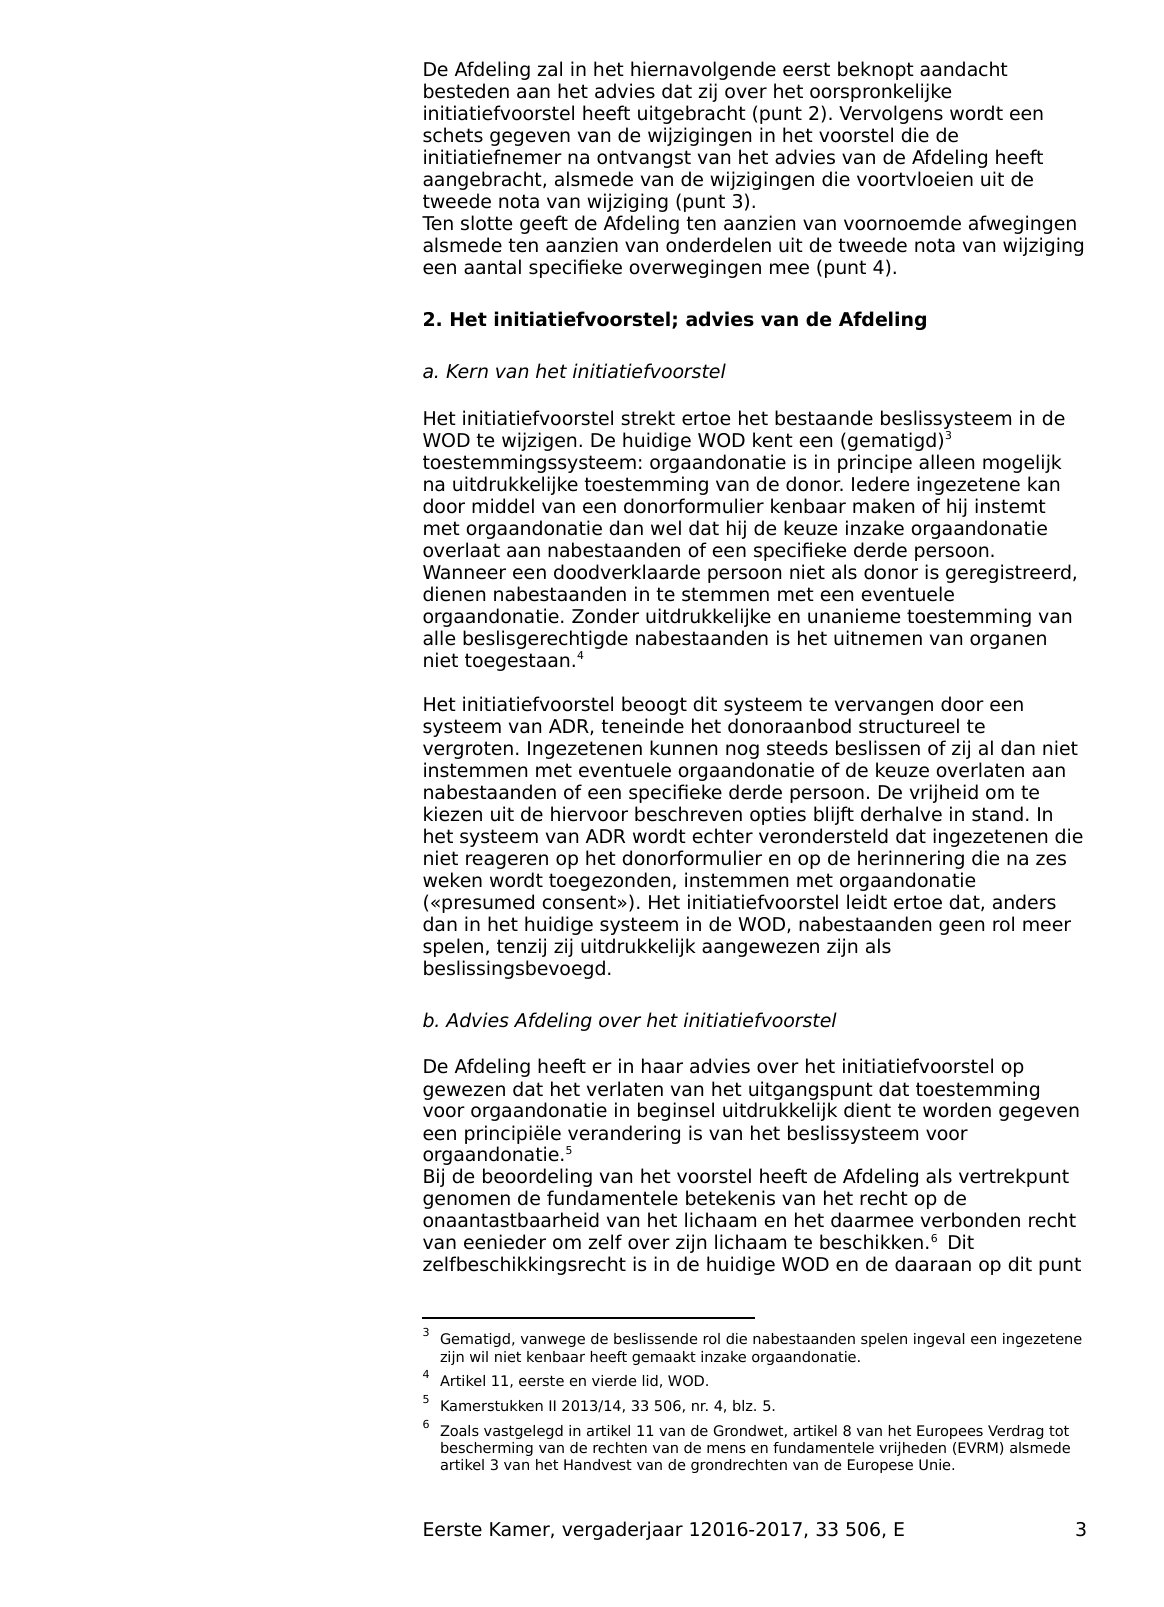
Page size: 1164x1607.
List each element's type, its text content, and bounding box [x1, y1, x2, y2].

text Het initiatiefvoorstel strekt ertoe het bestaande beslissysteem in de WOD te wijzigen. De huidige WOD kent een (gematigd) toestemmingssysteem: orgaandonatie is in principe alleen mogelijk na uitdrukkelijke toestemming van de donor. Iedere ingezetene kan door middel van een donorformulier kenbaar maken of hij instemt met orgaandonatie dan wel dat hij de keuze inzake orgaandonatie overlaat aan nabestaanden of een specifieke derde persoon. [422, 408, 1087, 562]
subtitle 2. Het initiatiefvoorstel; advies van de Afdeling [422, 309, 1087, 331]
subtitle b. Advies Afdeling over het initiatiefvoorstel [422, 1009, 1087, 1031]
text Kamerstukken II 2013/14, 33 506, nr. 4, blz. 5. [422, 1393, 1087, 1416]
text Zoals vastgelegd in artikel 11 van de Grondwet, artikel 8 van het Europees Verdrag tot bescherming van de rechten van de mens en fundamentele vrijheden (EVRM) alsmede artikel 3 van het Handvest van de grondrechten van de Europese Unie. [422, 1418, 1087, 1474]
text Het initiatiefvoorstel beoogt dit systeem te vervangen door een systeem van ADR, teneinde het donoraanbod structureel te vergroten. Ingezetenen kunnen nog steeds beslissen of zij al dan niet instemmen met eventuele orgaandonatie of de keuze overlaten aan nabestaanden of een specifieke derde persoon. De vrijheid om te kiezen uit de hiervoor beschreven opties blijft derhalve in stand. In het systeem van ADR wordt echter verondersteld dat ingezetenen die niet reageren op het donorformulier en op de herinnering die na zes weken wordt toegezonden, instemmen met orgaandonatie («presumed consent»). Het initiatiefvoorstel leidt ertoe dat, anders dan in het huidige systeem in de WOD, nabestaanden geen rol meer spelen, tenzij zij uitdrukkelijk aangewezen zijn als beslissingsbevoegd. [422, 694, 1087, 979]
text Bij de beoordeling van het voorstel heeft de Afdeling als vertrekpunt genomen de fundamentele betekenis van het recht op de onaantastbaarheid van het lichaam en het daarmee verbonden recht van eenieder om zelf over zijn lichaam te beschikken. Dit zelfbeschikkingsrecht is in de huidige WOD en de daaraan op dit punt [422, 1166, 1087, 1276]
subtitle a. Kern van het initiatiefvoorstel [422, 361, 1087, 383]
text Ten slotte geeft de Afdeling ten aanzien van voornoemde afwegingen alsmede ten aanzien van onderdelen uit de tweede nota van wijziging een aantal specifieke overwegingen mee (punt 4). [422, 213, 1087, 279]
text De Afdeling heeft er in haar advies over het initiatiefvoorstel op gewezen dat het verlaten van het uitgangspunt dat toestemming voor orgaandonatie in beginsel uitdrukkelijk dient te worden gegeven een principiële verandering is van het beslissysteem voor orgaandonatie. [422, 1056, 1087, 1166]
text Artikel 11, eerste en vierde lid, WOD. [422, 1368, 1087, 1391]
text De Afdeling zal in het hiernavolgende eerst beknopt aandacht besteden aan het advies dat zij over het oorspronkelijke initiatiefvoorstel heeft uitgebracht (punt 2). Vervolgens wordt een schets gegeven van de wijzigingen in het voorstel die de initiatiefnemer na ontvangst van het advies van de Afdeling heeft aangebracht, alsmede van de wijzigingen die voortvloeien uit de tweede nota van wijziging (punt 3). [422, 59, 1087, 213]
text Gematigd, vanwege de beslissende rol die nabestaanden spelen ingeval een ingezetene zijn wil niet kenbaar heeft gemaakt inzake orgaandonatie. [422, 1327, 1087, 1366]
text Wanneer een doodverklaarde persoon niet als donor is geregistreerd, dienen nabestaanden in te stemmen met een eventuele orgaandonatie. Zonder uitdrukkelijke en unanieme toestemming van alle beslisgerechtigde nabestaanden is het uitnemen van organen niet toegestaan. [422, 562, 1087, 672]
